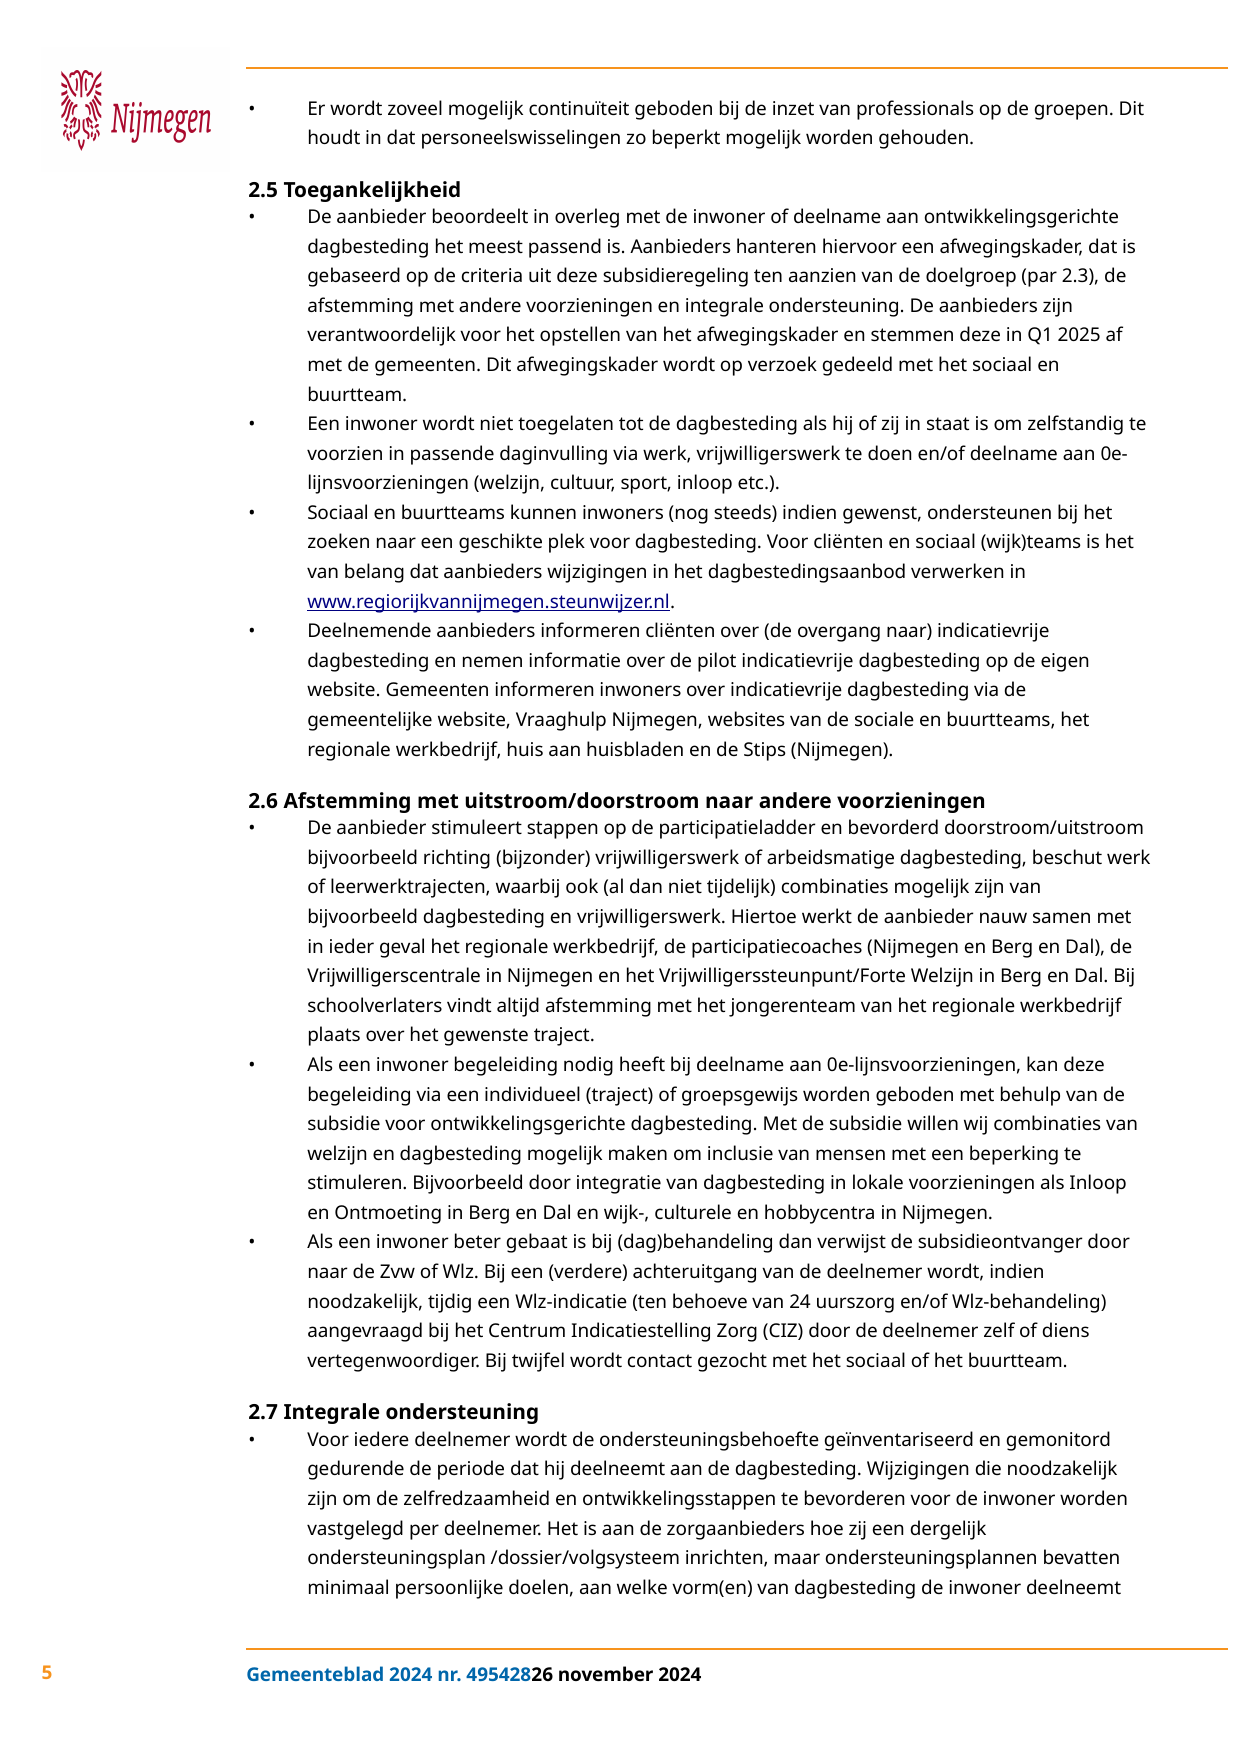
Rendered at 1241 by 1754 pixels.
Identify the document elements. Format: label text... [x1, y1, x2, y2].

list Sociaal en buurtteams kunnen inwoners (nog steeds) indien gewenst, ondersteunen bij het zoeken naar een geschikte plek voor dagbesteding. Voor cliënten en sociaal (wijk)teams is het van belang dat aanbieders wijzigingen in het dagbestedingsaanbod verwerken in www.regiorijkvannijmegen.steunwijzer.nl. [248, 499, 1152, 613]
text 2.6 Afstemming met uitstroom/doorstroom naar andere voorzieningen [248, 786, 1152, 814]
text 2.7 Integrale ondersteuning [248, 1397, 1152, 1426]
text 2.5 Toegankelijkheid [248, 175, 1152, 203]
list Voor iedere deelnemer wordt de ondersteuningsbehoefte geïnventariseerd en gemonitord gedurende de periode dat hij deelneemt aan de dagbesteding. Wijzigingen die noodzakelijk zijn om de zelfredzaamheid en ontwikkelingsstappen te bevorderen voor de inwoner worden vastgelegd per deelnemer. Het is aan de zorgaanbieders hoe zij een dergelijk ondersteuningsplan /dossier/volgsysteem inrichten, maar ondersteuningsplannen bevatten minimaal persoonlijke doelen, aan welke vorm(en) van dagbesteding de inwoner deelneemt [248, 1426, 1152, 1599]
list De aanbieder stimuleert stappen op de participatieladder en bevorderd doorstroom/uitstroom bijvoorbeeld richting (bijzonder) vrijwilligerswerk of arbeidsmatige dagbesteding, beschut werk of leerwerktrajecten, waarbij ook (al dan niet tijdelijk) combinaties mogelijk zijn van bijvoorbeeld dagbesteding en vrijwilligerswerk. Hiertoe werkt de aanbieder nauw samen met in ieder geval het regionale werkbedrijf, de participatiecoaches (Nijmegen en Berg en Dal), de Vrijwilligerscentrale in Nijmegen en het Vrijwilligerssteunpunt/Forte Welzijn in Berg en Dal. Bij schoolverlaters vindt altijd afstemming met het jongerenteam van het regionale werkbedrijf plaats over het gewenste traject. [248, 814, 1152, 1047]
list Als een inwoner beter gebaat is bij (dag)behandeling dan verwijst de subsidieontvanger door naar de Zvw of Wlz. Bij een (verdere) achteruitgang van de deelnemer wordt, indien noodzakelijk, tijdig een Wlz-indicatie (ten behoeve van 24 uurszorg en/of Wlz-behandeling) aangevraagd bij het Centrum Indicatiestelling Zorg (CIZ) door de deelnemer zelf of diens vertegenwoordiger. Bij twijfel wordt contact gezocht met het sociaal of het buurtteam. [248, 1229, 1152, 1373]
list Als een inwoner begeleiding nodig heeft bij deelname aan 0e-lijnsvoorzieningen, kan deze begeleiding via een individueel (traject) of groepsgewijs worden geboden met behulp van de subsidie voor ontwikkelingsgerichte dagbesteding. Met de subsidie willen wij combinaties van welzijn en dagbesteding mogelijk maken om inclusie van mensen met een beperking te stimuleren. Bijvoorbeeld door integratie van dagbesteding in lokale voorzieningen als Inloop en Ontmoeting in Berg en Dal en wijk-, culturele en hobbycentra in Nijmegen. [248, 1051, 1152, 1225]
list Deelnemende aanbieders informeren cliënten over (de overgang naar) indicatievrije dagbesteding en nemen informatie over de pilot indicatievrije dagbesteding op de eigen website. Gemeenten informeren inwoners over indicatievrije dagbesteding via de gemeentelijke website, Vraaghulp Nijmegen, websites van de sociale en buurtteams, het regionale werkbedrijf, huis aan huisbladen en de Stips (Nijmegen). [248, 617, 1152, 761]
list Er wordt zoveel mogelijk continuïteit geboden bij de inzet van professionals op de groepen. Dit houdt in dat personeelswisselingen zo beperkt mogelijk worden gehouden. [248, 95, 1152, 150]
list De aanbieder beoordeelt in overleg met de inwoner of deelname aan ontwikkelingsgerichte dagbesteding het meest passend is. Aanbieders hanteren hiervoor een afwegingskader, dat is gebaseerd op de criteria uit deze subsidieregeling ten aanzien van de doelgroep (par 2.3), de afstemming met andere voorzieningen en integrale ondersteuning. De aanbieders zijn verantwoordelijk voor het opstellen van het afwegingskader en stemmen deze in Q1 2025 af met de gemeenten. Dit afwegingskader wordt op verzoek gedeeld met het sociaal en buurtteam. [248, 203, 1152, 406]
picture [41, 47, 231, 172]
list Een inwoner wordt niet toegelaten tot de dagbesteding als hij of zij in staat is om zelfstandig te voorzien in passende daginvulling via werk, vrijwilligerswerk te doen en/of deelname aan 0e-lijnsvoorzieningen (welzijn, cultuur, sport, inloop etc.). [248, 410, 1152, 495]
